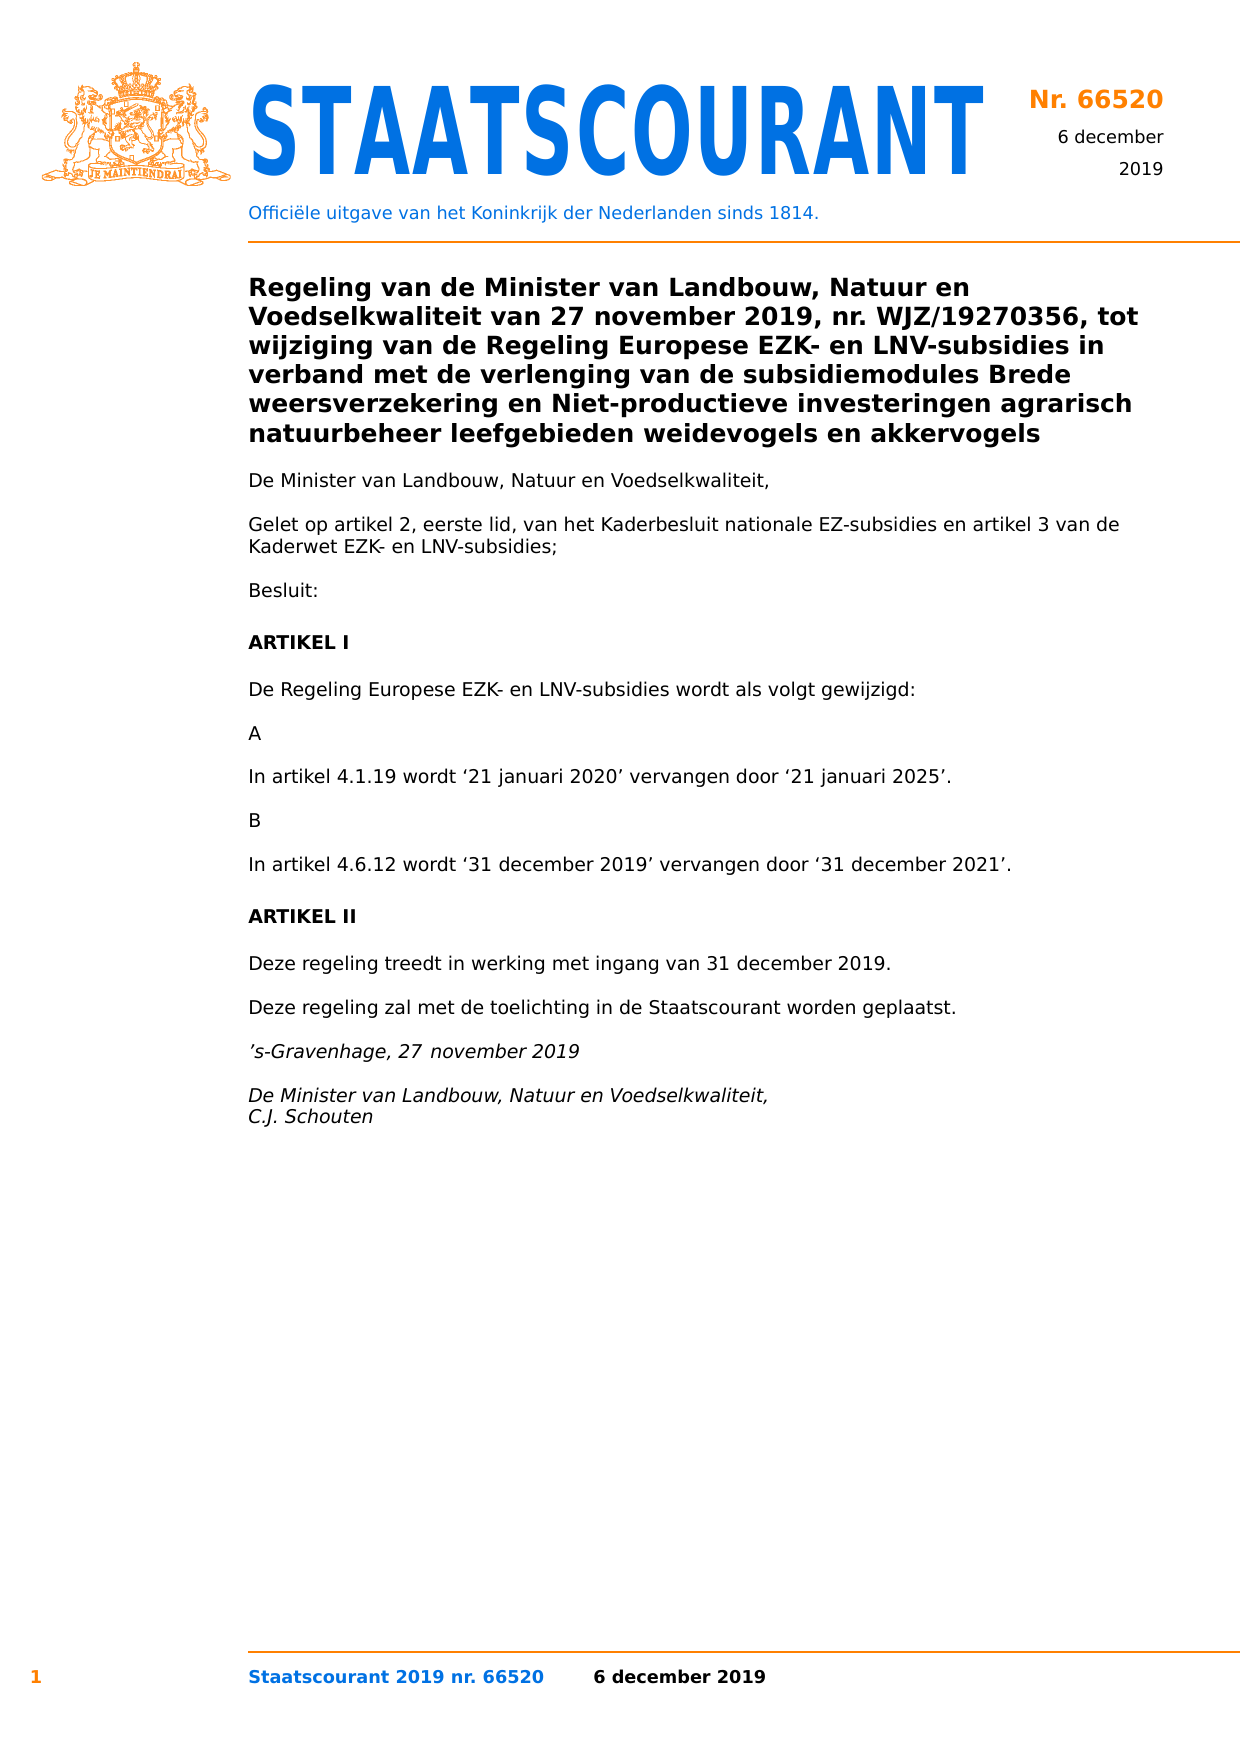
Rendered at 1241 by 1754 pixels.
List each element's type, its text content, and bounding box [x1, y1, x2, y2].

text Gelet op artikel 2, eerste lid, van het Kaderbesluit nationale EZ-subsidies en artikel 3 van de Kaderwet EZK- en LNV-subsidies; [248, 514, 1163, 558]
table_cell 2019 [998, 153, 1240, 203]
table_cell 6 december [998, 121, 1240, 153]
text In artikel 4.1.19 wordt ‘21 januari 2020’ vervangen door ‘21 januari 2025’. [248, 766, 1163, 788]
text Besluit: [248, 579, 1163, 602]
table_header Nr. 66520 [998, 62, 1240, 121]
table_header STAATSCOURANT [248, 62, 998, 203]
text Deze regeling treedt in werking met ingang van 31 december 2019. [248, 953, 1163, 975]
picture [41, 62, 231, 186]
text In artikel 4.6.12 wordt ‘31 december 2019’ vervangen door ‘31 december 2021’. [248, 854, 1163, 876]
text De Regeling Europese EZK- en LNV-subsidies wordt als volgt gewijzigd: [248, 678, 1163, 701]
text Deze regeling zal met de toelichting in de Staatscourant worden geplaatst. [248, 997, 1163, 1019]
table_cell Officiële uitgave van het Koninkrijk der Nederlanden sinds 1814. [248, 203, 1240, 241]
table_header [25, 62, 248, 241]
text ’s-Gravenhage, 27 november 2019 [248, 1041, 1163, 1063]
subtitle ARTIKEL II [248, 906, 1163, 928]
subtitle Regeling van de Minister van Landbouw, Natuur en Voedselkwaliteit van 27 november 2019, nr. WJZ/19270356, tot wijziging van de Regeling Europese EZK- en LNV-subsidies in verband met de verlenging van de subsidiemodules Brede weersverzekering en Niet-productieve investeringen agrarisch natuurbeheer leefgebieden weidevogels en akkervogels [248, 273, 1163, 448]
text De Minister van Landbouw, Natuur en Voedselkwaliteit, [248, 470, 1163, 492]
subtitle ARTIKEL I [248, 632, 1163, 653]
text B [248, 810, 1163, 832]
text A [248, 722, 1163, 744]
text De Minister van Landbouw, Natuur en Voedselkwaliteit, C.J. Schouten [248, 1084, 1163, 1128]
